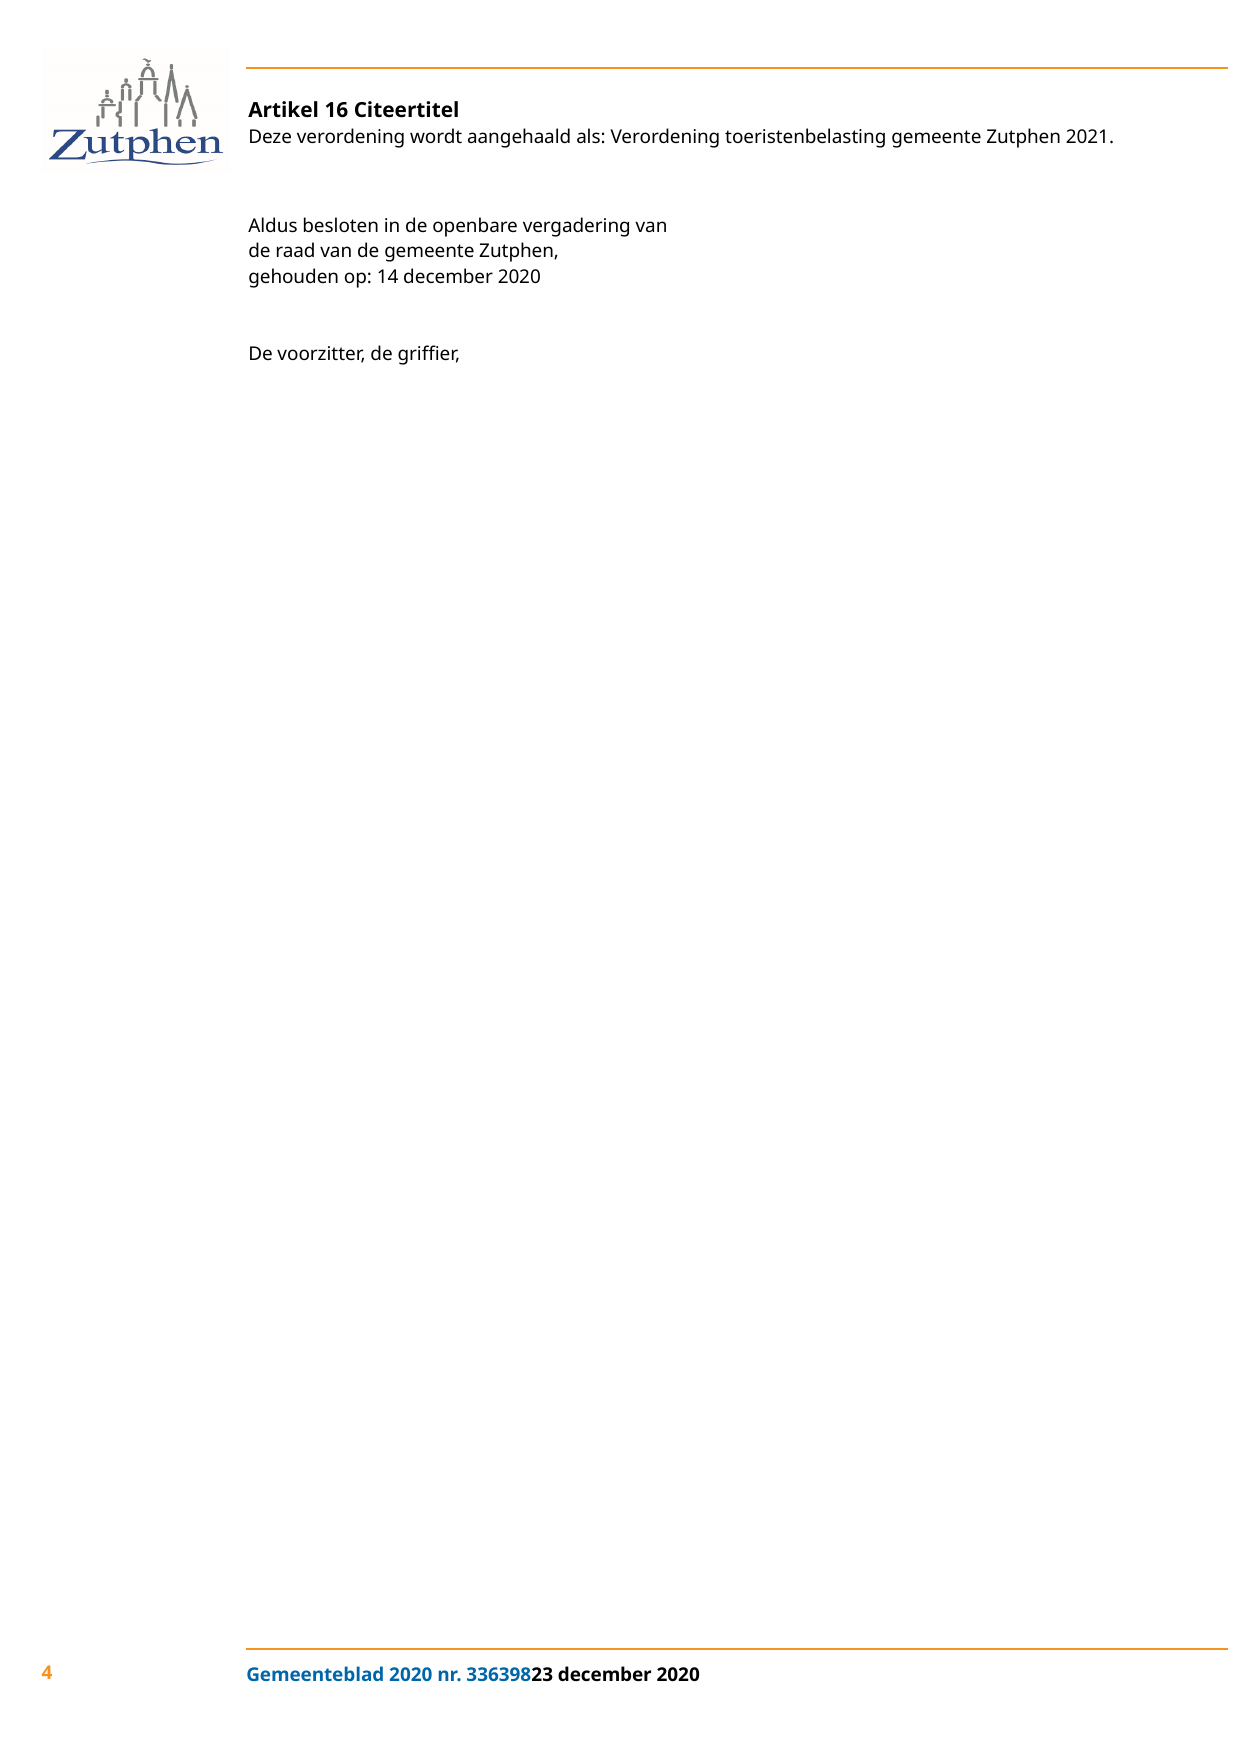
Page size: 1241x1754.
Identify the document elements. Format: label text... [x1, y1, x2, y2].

text Deze verordening wordt aangehaald als: Verordening toeristenbelasting gemeente Zutphen 2021. [248, 123, 1152, 149]
text Artikel 16 Citeertitel [248, 95, 1152, 123]
text de raad van de gemeente Zutphen, [248, 238, 1152, 263]
text Aldus besloten in de openbare vergadering van [248, 212, 1152, 238]
text gehouden op: 14 december 2020 [248, 263, 1152, 289]
text De voorzitter, de griffier, [248, 341, 1152, 366]
picture [41, 47, 231, 172]
